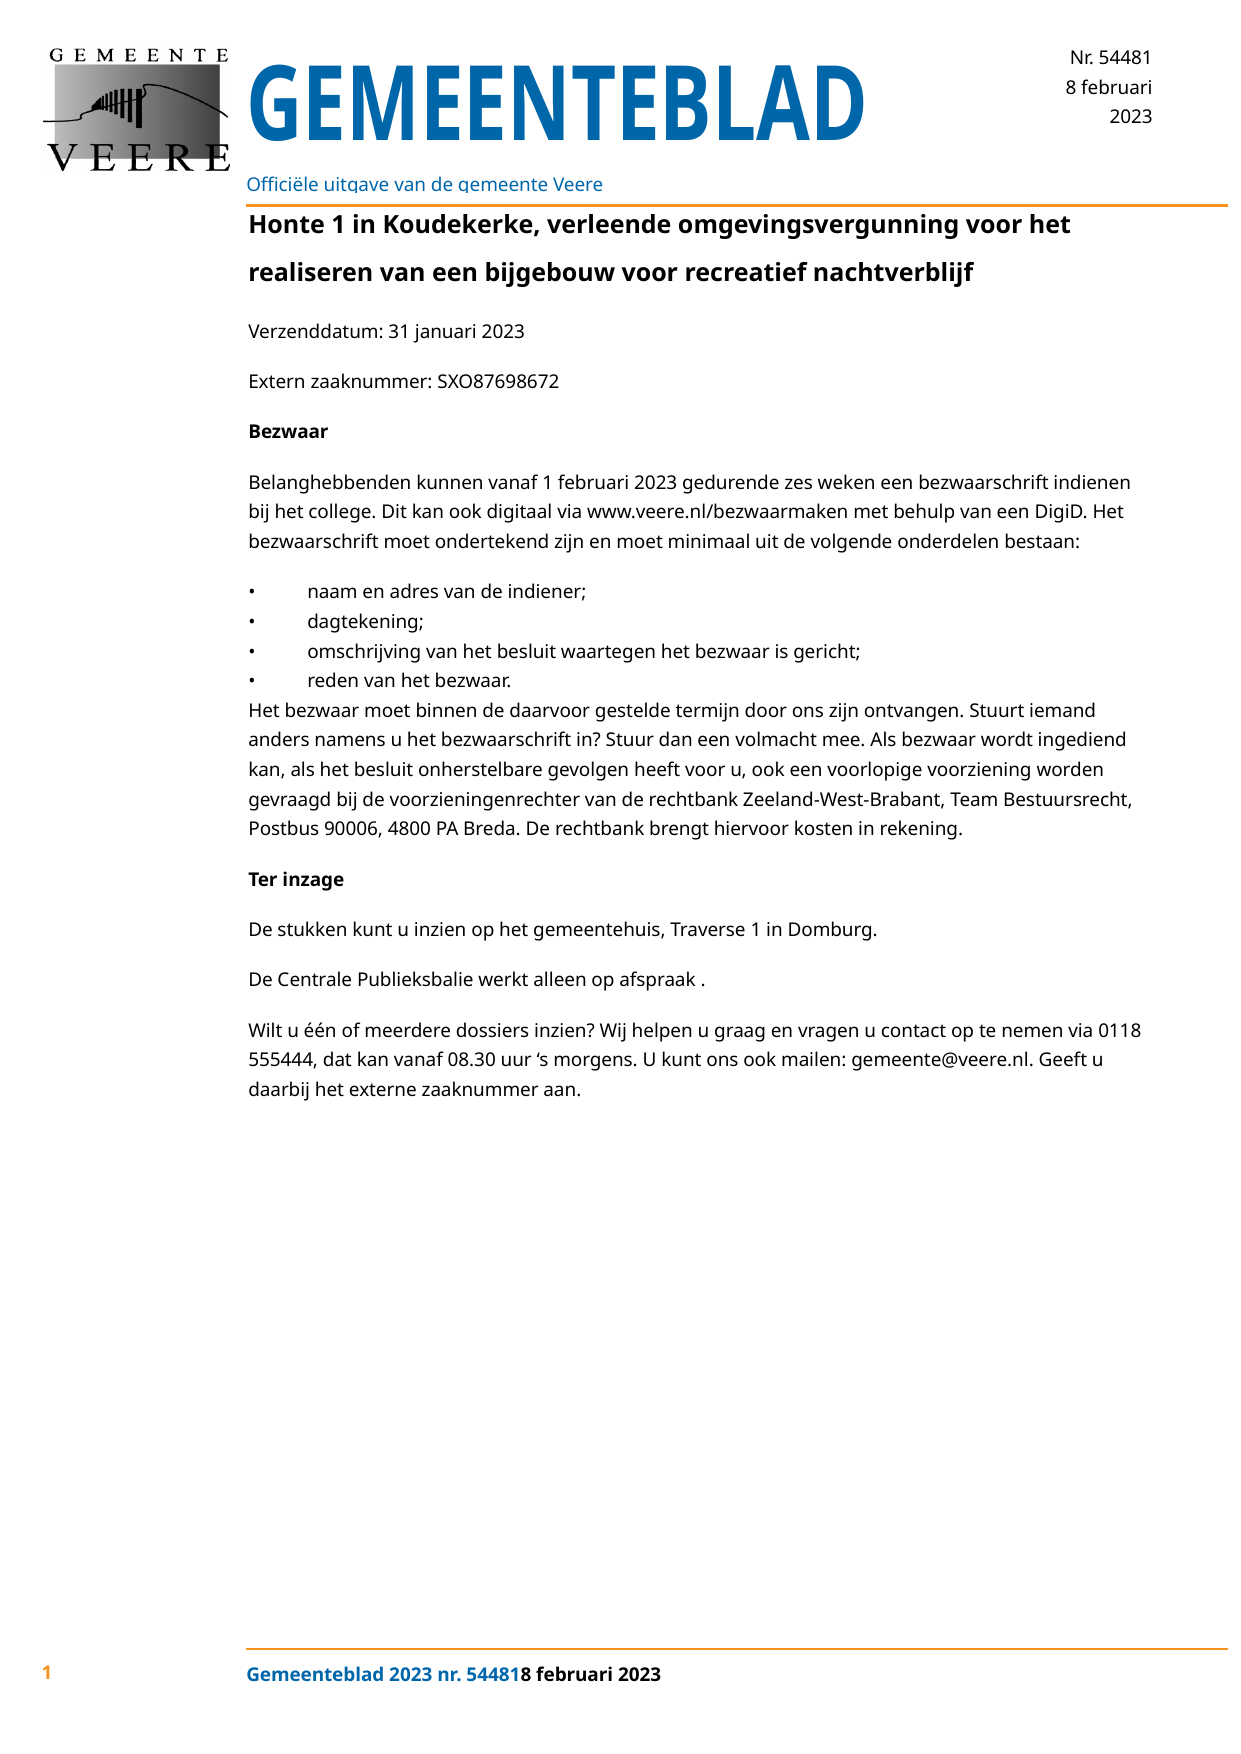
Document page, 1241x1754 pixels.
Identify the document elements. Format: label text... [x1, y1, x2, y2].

text De Centrale Publieksbalie werkt alleen op afspraak . [248, 967, 1152, 992]
text Ter inzage [248, 866, 1152, 892]
list reden van het bezwaar. [248, 667, 1152, 693]
list naam en adres van de indiener; [248, 579, 1152, 604]
text Honte 1 in Koudekerke, verleende omgevingsvergunning voor het realiseren van een bijgebouw voor recreatief nachtverblijf [248, 207, 1152, 288]
text Bezwaar [248, 419, 1152, 444]
text Extern zaaknummer: SXO87698672 [248, 368, 1152, 394]
list omschrijving van het besluit waartegen het bezwaar is gericht; [248, 638, 1152, 664]
list dagtekening; [248, 608, 1152, 634]
text Wilt u één of meerdere dossiers inzien? Wij helpen u graag en vragen u contact op te nemen via 0118 555444, dat kan vanaf 08.30 uur ‘s morgens. U kunt ons ook mailen: gemeente@veere.nl. Geeft u daarbij het externe zaaknummer aan. [248, 1017, 1152, 1102]
picture [41, 47, 231, 172]
text De stukken kunt u inzien op het gemeentehuis, Traverse 1 in Domburg. [248, 916, 1152, 942]
text Verzenddatum: 31 januari 2023 [248, 318, 1152, 344]
text Belanghebbenden kunnen vanaf 1 februari 2023 gedurende zes weken een bezwaarschrift indienen bij het college. Dit kan ook digitaal via www.veere.nl/bezwaarmaken met behulp van een DigiD. Het bezwaarschrift moet ondertekend zijn en moet minimaal uit de volgende onderdelen bestaan: [248, 469, 1152, 554]
text Het bezwaar moet binnen de daarvoor gestelde termijn door ons zijn ontvangen. Stuurt iemand anders namens u het bezwaarschrift in? Stuur dan een volmacht mee. Als bezwaar wordt ingediend kan, als het besluit onherstelbare gevolgen heeft voor u, ook een voorlopige voorziening worden gevraagd bij de voorzieningenrechter van de rechtbank Zeeland-West-Brabant, Team Bestuursrecht, Postbus 90006, 4800 PA Breda. De rechtbank brengt hiervoor kosten in rekening. [248, 697, 1152, 841]
